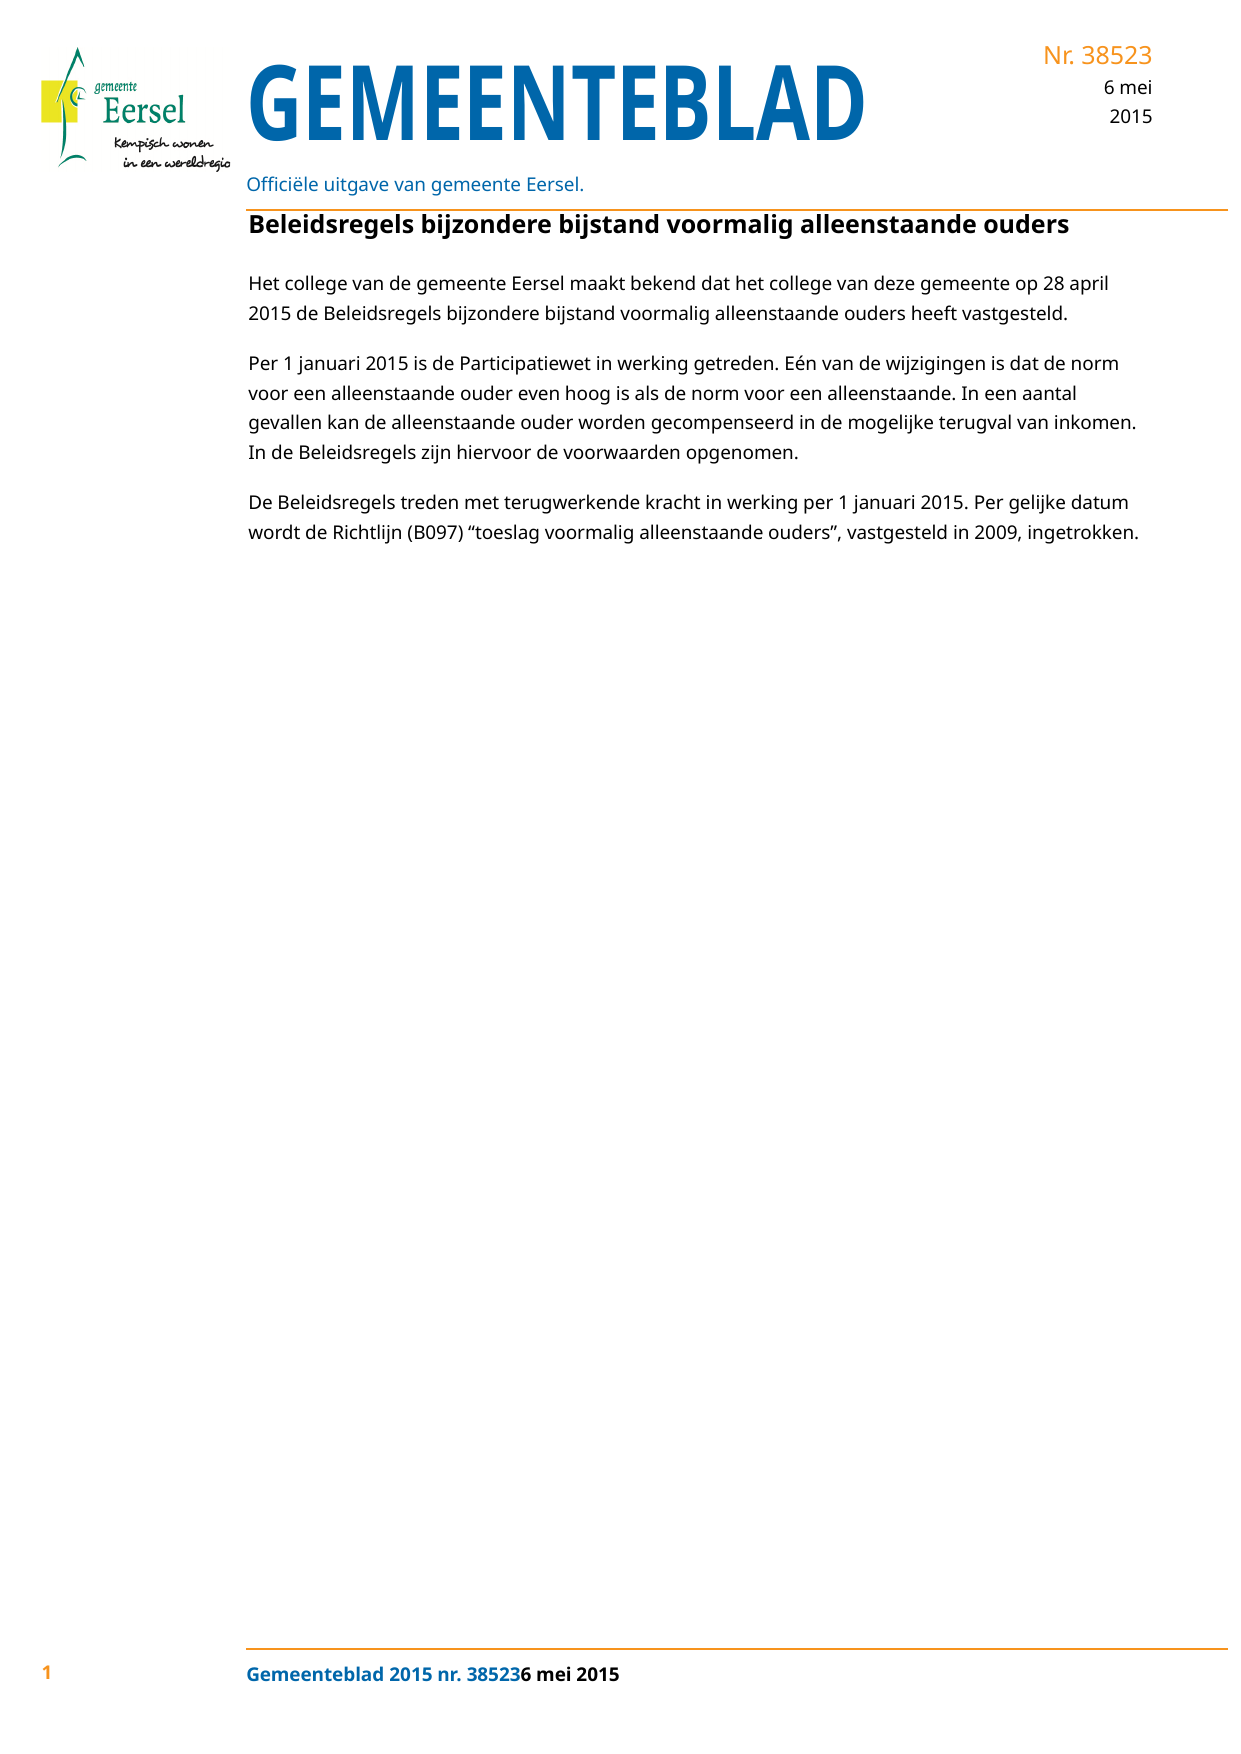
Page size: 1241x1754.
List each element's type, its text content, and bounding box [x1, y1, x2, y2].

text Beleidsregels bijzondere bijstand voormalig alleenstaande ouders [248, 211, 1152, 241]
picture [41, 47, 231, 172]
text Per 1 januari 2015 is de Participatiewet in werking getreden. Eén van de wijzigingen is dat de norm voor een alleenstaande ouder even hoog is als de norm voor een alleenstaande. In een aantal gevallen kan de alleenstaande ouder worden gecompenseerd in de mogelijke terugval van inkomen. In de Beleidsregels zijn hiervoor de voorwaarden opgenomen. [248, 350, 1152, 465]
text De Beleidsregels treden met terugwerkende kracht in werking per 1 januari 2015. Per gelijke datum wordt de Richtlijn (B097) “toeslag voormalig alleenstaande ouders”, vastgesteld in 2009, ingetrokken. [248, 489, 1152, 545]
text Het college van de gemeente Eersel maakt bekend dat het college van deze gemeente op 28 april 2015 de Beleidsregels bijzondere bijstand voormalig alleenstaande ouders heeft vastgesteld. [248, 270, 1152, 326]
